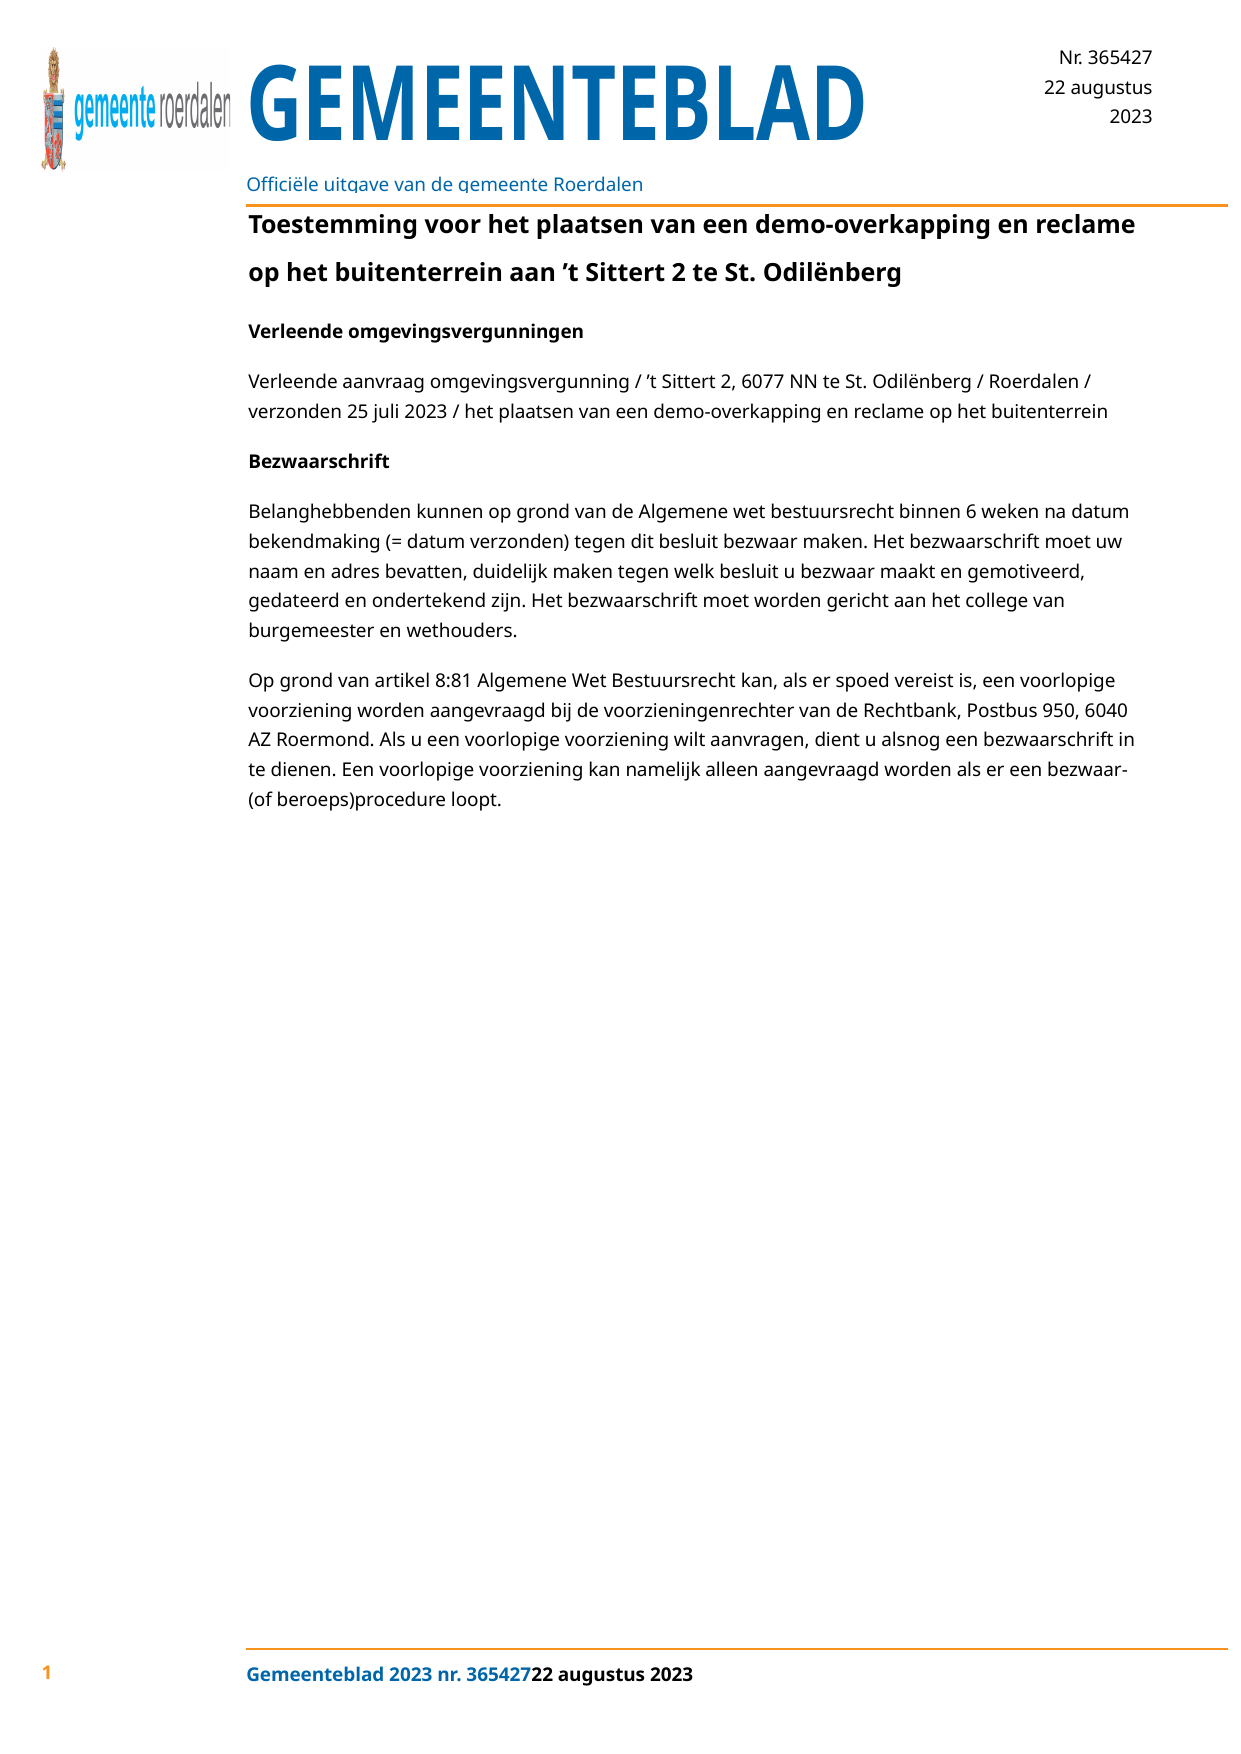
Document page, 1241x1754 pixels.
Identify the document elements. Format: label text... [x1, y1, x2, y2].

text Verleende aanvraag omgevingsvergunning / ’t Sittert 2, 6077 NN te St. Odilënberg / Roerdalen / verzonden 25 juli 2023 / het plaatsen van een demo-overkapping en reclame op het buitenterrein [248, 368, 1152, 424]
text Belanghebbenden kunnen op grond van de Algemene wet bestuursrecht binnen 6 weken na datum bekendmaking (= datum verzonden) tegen dit besluit bezwaar maken. Het bezwaarschrift moet uw naam en adres bevatten, duidelijk maken tegen welk besluit u bezwaar maakt en gemotiveerd, gedateerd en ondertekend zijn. Het bezwaarschrift moet worden gericht aan het college van burgemeester en wethouders. [248, 499, 1152, 643]
text Op grond van artikel 8:81 Algemene Wet Bestuursrecht kan, als er spoed vereist is, een voorlopige voorziening worden aangevraagd bij de voorzieningenrechter van de Rechtbank, Postbus 950, 6040 AZ Roermond. Als u een voorlopige voorziening wilt aanvragen, dient u alsnog een bezwaarschrift in te dienen. Een voorlopige voorziening kan namelijk alleen aangevraagd worden als er een bezwaar- (of beroeps)procedure loopt. [248, 667, 1152, 812]
picture [41, 47, 231, 172]
text Bezwaarschrift [248, 448, 1152, 474]
text Toestemming voor het plaatsen van een demo-overkapping en reclame op het buitenterrein aan ’t Sittert 2 te St. Odilënberg [248, 207, 1152, 288]
text Verleende omgevingsvergunningen [248, 318, 1152, 344]
